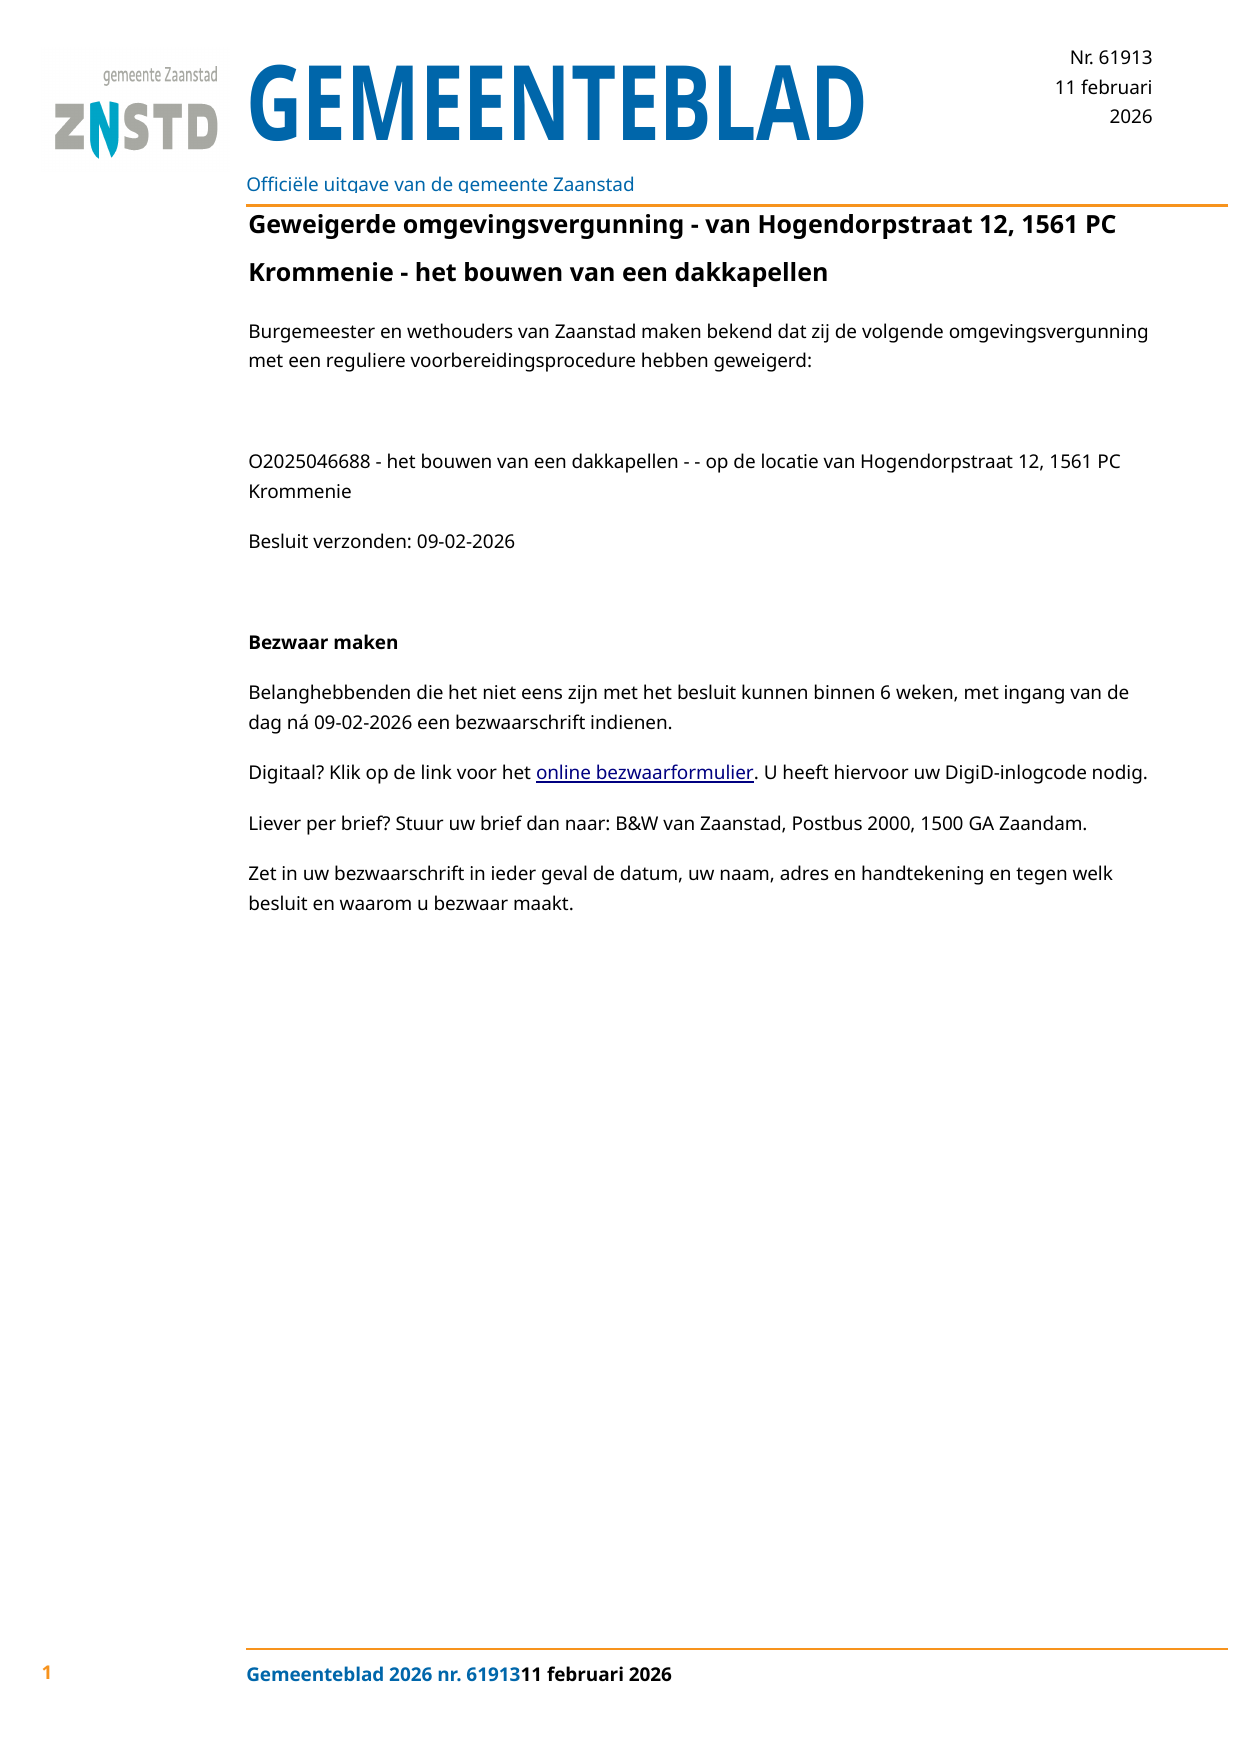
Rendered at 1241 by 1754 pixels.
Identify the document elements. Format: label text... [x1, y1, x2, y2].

text Burgemeester en wethouders van Zaanstad maken bekend dat zij de volgende omgevingsvergunning met een reguliere voorbereidingsprocedure hebben geweigerd: [248, 318, 1152, 373]
text Belanghebbenden die het niet eens zijn met het besluit kunnen binnen 6 weken, met ingang van de dag ná 09-02-2026 een bezwaarschrift indienen. [248, 679, 1152, 735]
text Besluit verzonden: 09-02-2026 [248, 528, 1152, 554]
text Digitaal? Klik op de link voor het online bezwaarformulier. U heeft hiervoor uw DigiD-inlogcode nodig. [248, 759, 1152, 785]
picture [41, 47, 231, 172]
text Liever per brief? Stuur uw brief dan naar: B&W van Zaanstad, Postbus 2000, 1500 GA Zaandam. [248, 810, 1152, 836]
text Geweigerde omgevingsvergunning - van Hogendorpstraat 12, 1561 PC Krommenie - het bouwen van een dakkapellen [248, 207, 1152, 288]
text Zet in uw bezwaarschrift in ieder geval de datum, uw naam, adres en handtekening en tegen welk besluit en waarom u bezwaar maakt. [248, 860, 1152, 916]
text Bezwaar maken [248, 629, 1152, 655]
text O2025046688 - het bouwen van een dakkapellen - - op de locatie van Hogendorpstraat 12, 1561 PC Krommenie [248, 448, 1152, 504]
